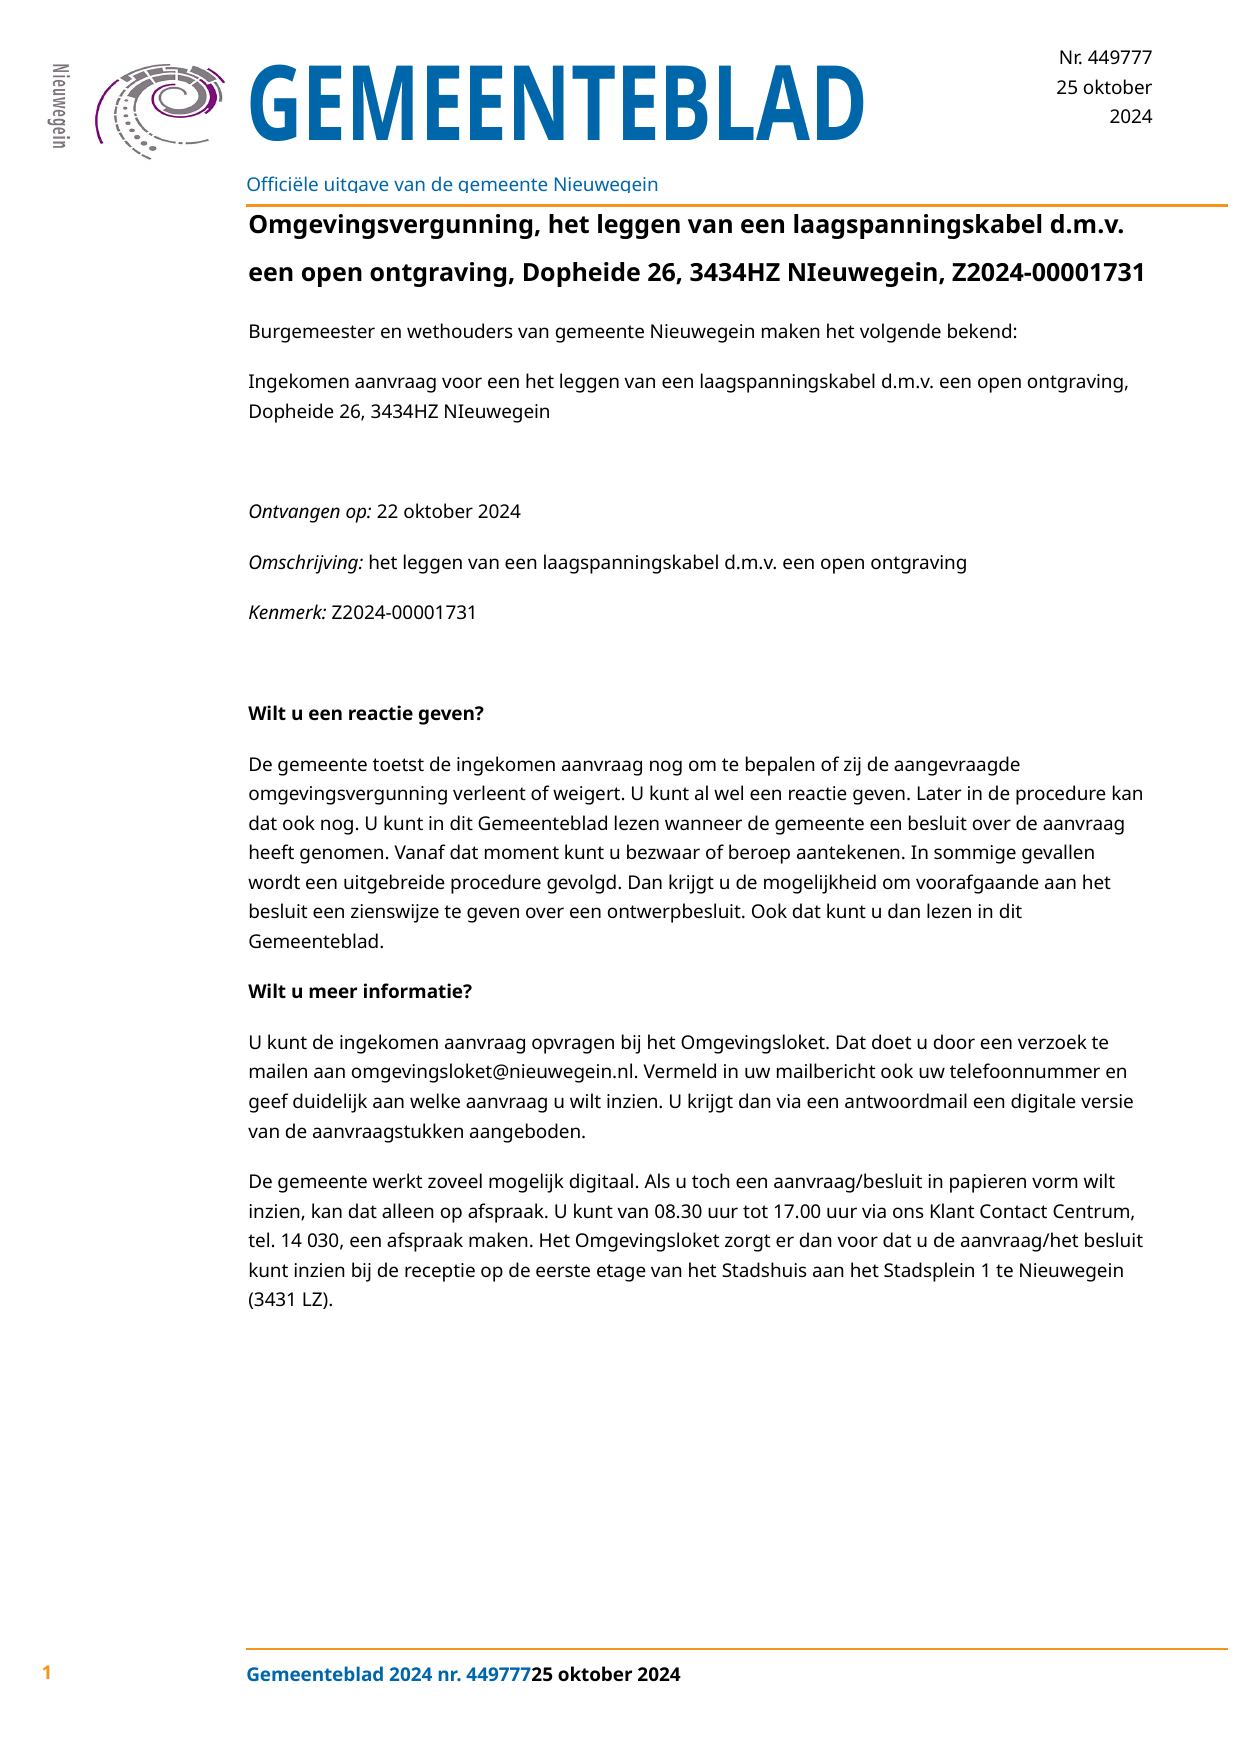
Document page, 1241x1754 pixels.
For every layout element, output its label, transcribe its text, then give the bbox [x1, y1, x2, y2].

text Wilt u meer informatie? [248, 979, 1152, 1004]
text Omschrijving: het leggen van een laagspanningskabel d.m.v. een open ontgraving [248, 549, 1152, 575]
text Ingekomen aanvraag voor een het leggen van een laagspanningskabel d.m.v. een open ontgraving, Dopheide 26, 3434HZ NIeuwegein [248, 368, 1152, 424]
picture [41, 47, 231, 172]
text U kunt de ingekomen aanvraag opvragen bij het Omgevingsloket. Dat doet u door een verzoek te mailen aan omgevingsloket@nieuwegein.nl. Vermeld in uw mailbericht ook uw telefoonnummer en geef duidelijk aan welke aanvraag u wilt inzien. U krijgt dan via een antwoordmail een digitale versie van de aanvraagstukken aangeboden. [248, 1029, 1152, 1144]
text Omgevingsvergunning, het leggen van een laagspanningskabel d.m.v. een open ontgraving, Dopheide 26, 3434HZ NIeuwegein, Z2024-00001731 [248, 207, 1152, 288]
text De gemeente toetst de ingekomen aanvraag nog om te bepalen of zij de aangevraagde omgevingsvergunning verleent of weigert. U kunt al wel een reactie geven. Later in de procedure kan dat ook nog. U kunt in dit Gemeenteblad lezen wanneer de gemeente een besluit over de aanvraag heeft genomen. Vanaf dat moment kunt u bezwaar of beroep aantekenen. In sommige gevallen wordt een uitgebreide procedure gevolgd. Dan krijgt u de mogelijkheid om voorafgaande aan het besluit een zienswijze te geven over een ontwerpbesluit. Ook dat kunt u dan lezen in dit Gemeenteblad. [248, 751, 1152, 954]
text Wilt u een reactie geven? [248, 700, 1152, 726]
text De gemeente werkt zoveel mogelijk digitaal. Als u toch een aanvraag/besluit in papieren vorm wilt inzien, kan dat alleen op afspraak. U kunt van 08.30 uur tot 17.00 uur via ons Klant Contact Centrum, tel. 14 030, een afspraak maken. Het Omgevingsloket zorgt er dan voor dat u de aanvraag/het besluit kunt inzien bij de receptie op de eerste etage van het Stadshuis aan het Stadsplein 1 te Nieuwegein (3431 LZ). [248, 1168, 1152, 1312]
text Ontvangen op: 22 oktober 2024 [248, 499, 1152, 524]
text Kenmerk: Z2024-00001731 [248, 599, 1152, 625]
text Burgemeester en wethouders van gemeente Nieuwegein maken het volgende bekend: [248, 318, 1152, 344]
